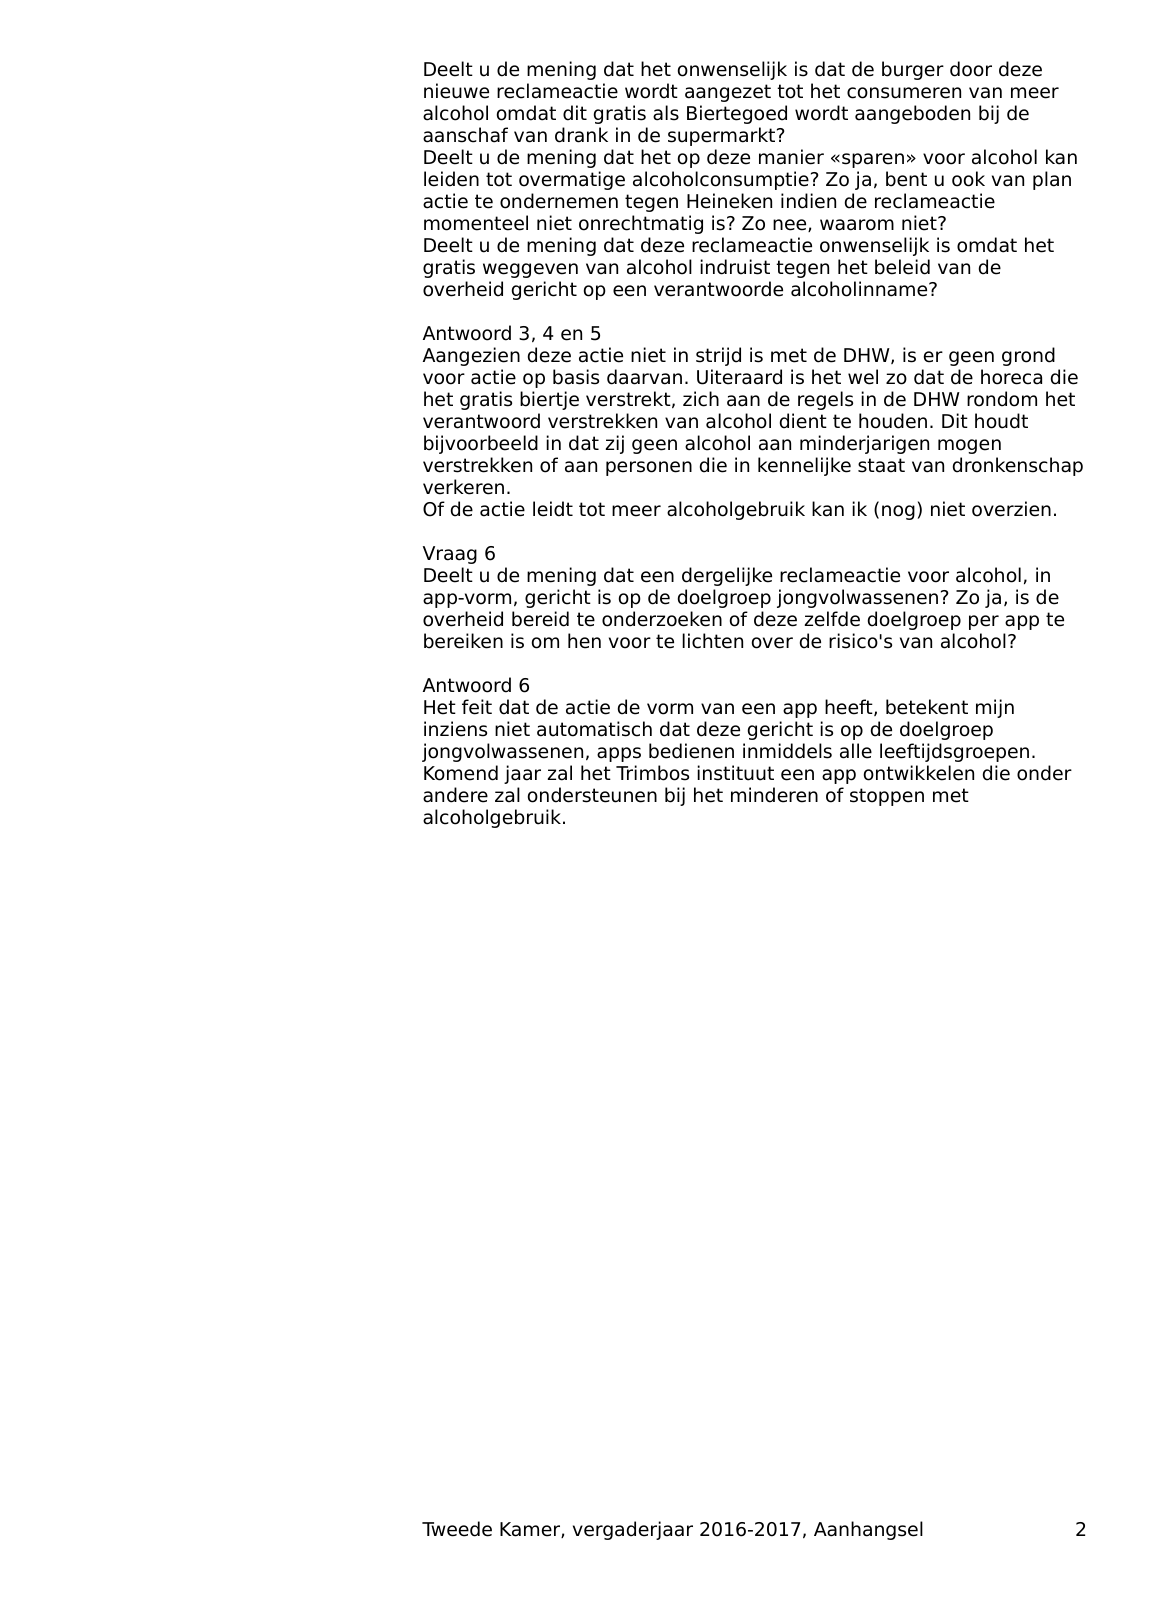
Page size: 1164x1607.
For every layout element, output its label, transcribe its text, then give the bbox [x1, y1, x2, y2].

text Aangezien deze actie niet in strijd is met de DHW, is er geen grond voor actie op basis daarvan. Uiteraard is het wel zo dat de horeca die het gratis biertje verstrekt, zich aan de regels in de DHW rondom het verantwoord verstrekken van alcohol dient te houden. Dit houdt bijvoorbeeld in dat zij geen alcohol aan minderjarigen mogen verstrekken of aan personen die in kennelijke staat van dronkenschap verkeren. [422, 345, 1087, 499]
text Of de actie leidt tot meer alcoholgebruik kan ik (nog) niet overzien. [422, 499, 1087, 521]
text Deelt u de mening dat het onwenselijk is dat de burger door deze nieuwe reclameactie wordt aangezet tot het consumeren van meer alcohol omdat dit gratis als Biertegoed wordt aangeboden bij de aanschaf van drank in de supermarkt? [422, 59, 1087, 147]
text Deelt u de mening dat het op deze manier «sparen» voor alcohol kan leiden tot overmatige alcoholconsumptie? Zo ja, bent u ook van plan actie te ondernemen tegen Heineken indien de reclameactie momenteel niet onrechtmatig is? Zo nee, waarom niet? [422, 147, 1087, 235]
text Vraag 6 [422, 543, 1087, 565]
text Antwoord 6 [422, 675, 1087, 697]
text Deelt u de mening dat deze reclameactie onwenselijk is omdat het gratis weggeven van alcohol indruist tegen het beleid van de overheid gericht op een verantwoorde alcoholinname? [422, 235, 1087, 301]
text Het feit dat de actie de vorm van een app heeft, betekent mijn inziens niet automatisch dat deze gericht is op de doelgroep jongvolwassenen, apps bedienen inmiddels alle leeftijdsgroepen. Komend jaar zal het Trimbos instituut een app ontwikkelen die onder andere zal ondersteunen bij het minderen of stoppen met alcoholgebruik. [422, 697, 1087, 829]
text Antwoord 3, 4 en 5 [422, 323, 1087, 345]
text Deelt u de mening dat een dergelijke reclameactie voor alcohol, in app-vorm, gericht is op de doelgroep jongvolwassenen? Zo ja, is de overheid bereid te onderzoeken of deze zelfde doelgroep per app te bereiken is om hen voor te lichten over de risico's van alcohol? [422, 565, 1087, 653]
